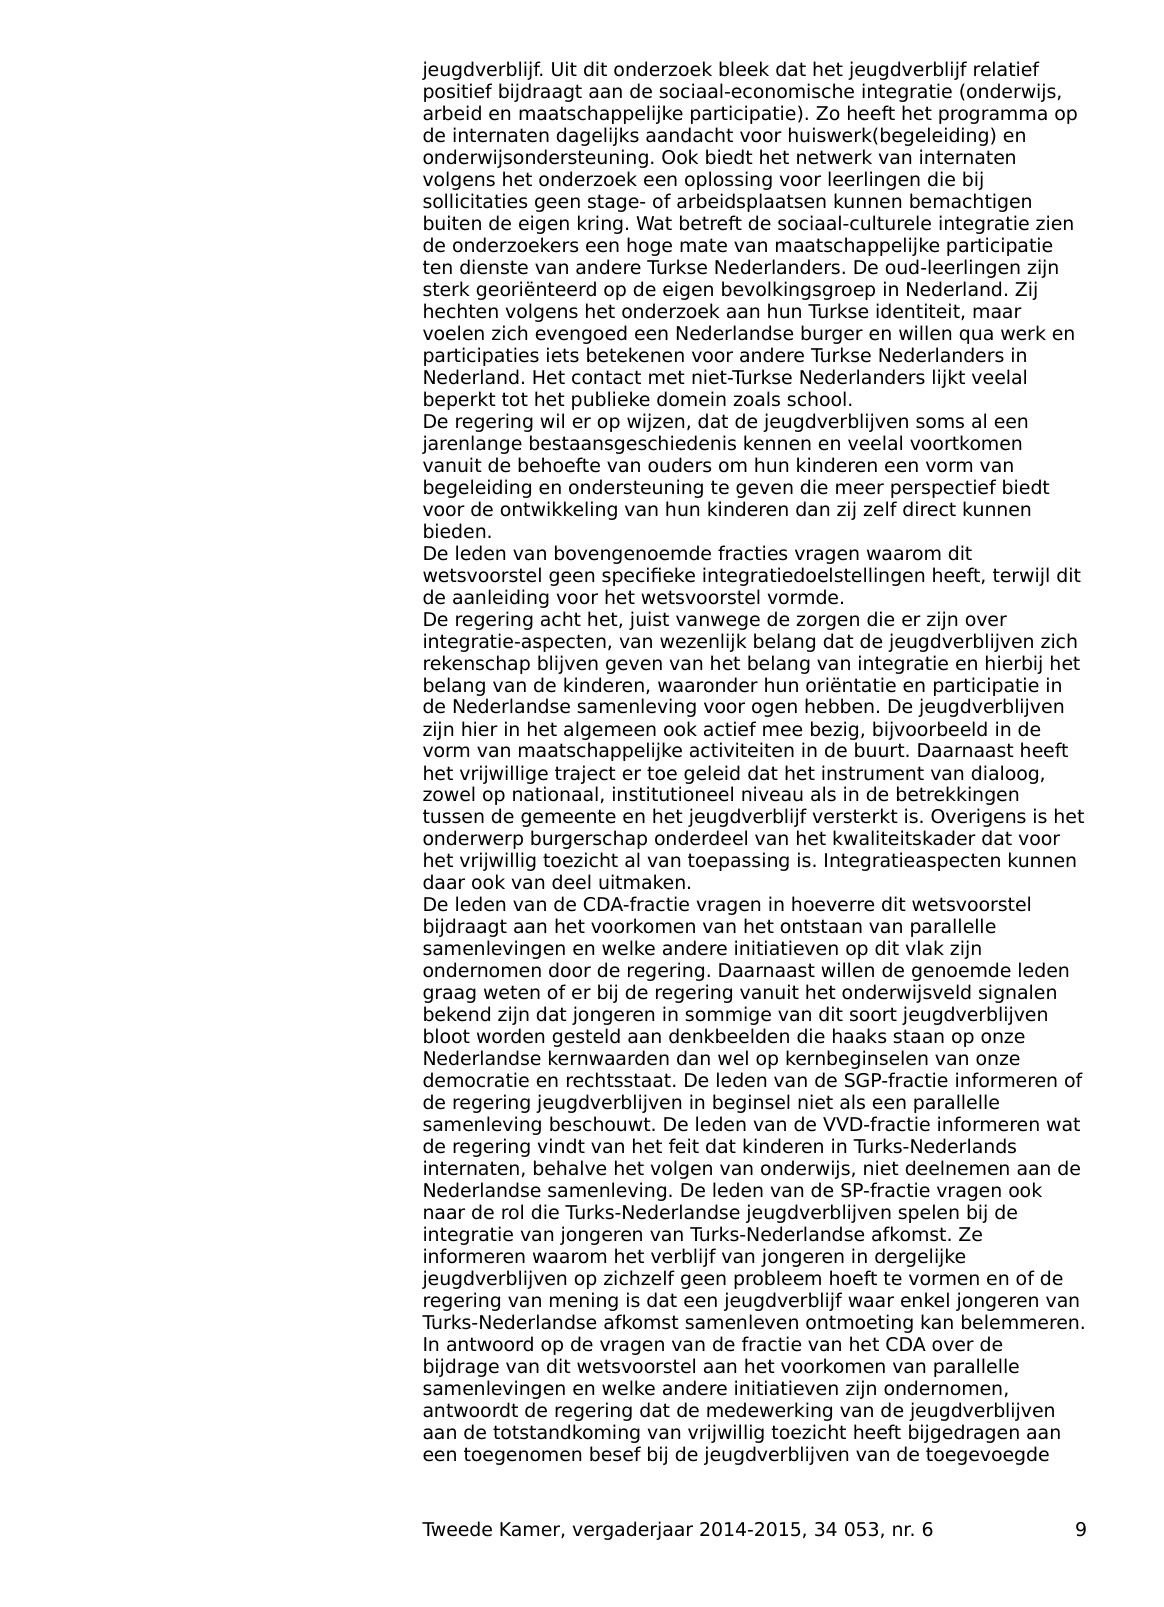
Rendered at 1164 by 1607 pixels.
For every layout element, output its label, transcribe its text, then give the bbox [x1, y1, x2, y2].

text De leden van bovengenoemde fracties vragen waarom dit wetsvoorstel geen specifieke integratiedoelstellingen heeft, terwijl dit de aanleiding voor het wetsvoorstel vormde. [422, 543, 1087, 608]
text De regering acht het, juist vanwege de zorgen die er zijn over integratie-aspecten, van wezenlijk belang dat de jeugdverblijven zich rekenschap blijven geven van het belang van integratie en hierbij het belang van de kinderen, waaronder hun oriëntatie en participatie in de Nederlandse samenleving voor ogen hebben. De jeugdverblijven zijn hier in het algemeen ook actief mee bezig, bijvoorbeeld in de vorm van maatschappelijke activiteiten in de buurt. Daarnaast heeft het vrijwillige traject er toe geleid dat het instrument van dialoog, zowel op nationaal, institutioneel niveau als in de betrekkingen tussen de gemeente en het jeugdverblijf versterkt is. Overigens is het onderwerp burgerschap onderdeel van het kwaliteitskader dat voor het vrijwillig toezicht al van toepassing is. Integratieaspecten kunnen daar ook van deel uitmaken. [422, 608, 1087, 894]
text jeugdverblijf. Uit dit onderzoek bleek dat het jeugdverblijf relatief positief bijdraagt aan de sociaal-economische integratie (onderwijs, arbeid en maatschappelijke participatie). Zo heeft het programma op de internaten dagelijks aandacht voor huiswerk(begeleiding) en onderwijsondersteuning. Ook biedt het netwerk van internaten volgens het onderzoek een oplossing voor leerlingen die bij sollicitaties geen stage- of arbeidsplaatsen kunnen bemachtigen buiten de eigen kring. Wat betreft de sociaal-culturele integratie zien de onderzoekers een hoge mate van maatschappelijke participatie ten dienste van andere Turkse Nederlanders. De oud-leerlingen zijn sterk georiënteerd op de eigen bevolkingsgroep in Nederland. Zij hechten volgens het onderzoek aan hun Turkse identiteit, maar voelen zich evengoed een Nederlandse burger en willen qua werk en participaties iets betekenen voor andere Turkse Nederlanders in Nederland. Het contact met niet-Turkse Nederlanders lijkt veelal beperkt tot het publieke domein zoals school. [422, 59, 1087, 411]
text De leden van de CDA-fractie vragen in hoeverre dit wetsvoorstel bijdraagt aan het voorkomen van het ontstaan van parallelle samenlevingen en welke andere initiatieven op dit vlak zijn ondernomen door de regering. Daarnaast willen de genoemde leden graag weten of er bij de regering vanuit het onderwijsveld signalen bekend zijn dat jongeren in sommige van dit soort jeugdverblijven bloot worden gesteld aan denkbeelden die haaks staan op onze Nederlandse kernwaarden dan wel op kernbeginselen van onze democratie en rechtsstaat. De leden van de SGP-fractie informeren of de regering jeugdverblijven in beginsel niet als een parallelle samenleving beschouwt. De leden van de VVD-fractie informeren wat de regering vindt van het feit dat kinderen in Turks-Nederlands internaten, behalve het volgen van onderwijs, niet deelnemen aan de Nederlandse samenleving. De leden van de SP-fractie vragen ook naar de rol die Turks-Nederlandse jeugdverblijven spelen bij de integratie van jongeren van Turks-Nederlandse afkomst. Ze informeren waarom het verblijf van jongeren in dergelijke jeugdverblijven op zichzelf geen probleem hoeft te vormen en of de regering van mening is dat een jeugdverblijf waar enkel jongeren van Turks-Nederlandse afkomst samenleven ontmoeting kan belemmeren. [422, 894, 1087, 1334]
text De regering wil er op wijzen, dat de jeugdverblijven soms al een jarenlange bestaansgeschiedenis kennen en veelal voortkomen vanuit de behoefte van ouders om hun kinderen een vorm van begeleiding en ondersteuning te geven die meer perspectief biedt voor de ontwikkeling van hun kinderen dan zij zelf direct kunnen bieden. [422, 411, 1087, 543]
text In antwoord op de vragen van de fractie van het CDA over de bijdrage van dit wetsvoorstel aan het voorkomen van parallelle samenlevingen en welke andere initiatieven zijn ondernomen, antwoordt de regering dat de medewerking van de jeugdverblijven aan de totstandkoming van vrijwillig toezicht heeft bijgedragen aan een toegenomen besef bij de jeugdverblijven van de toegevoegde [422, 1334, 1087, 1466]
